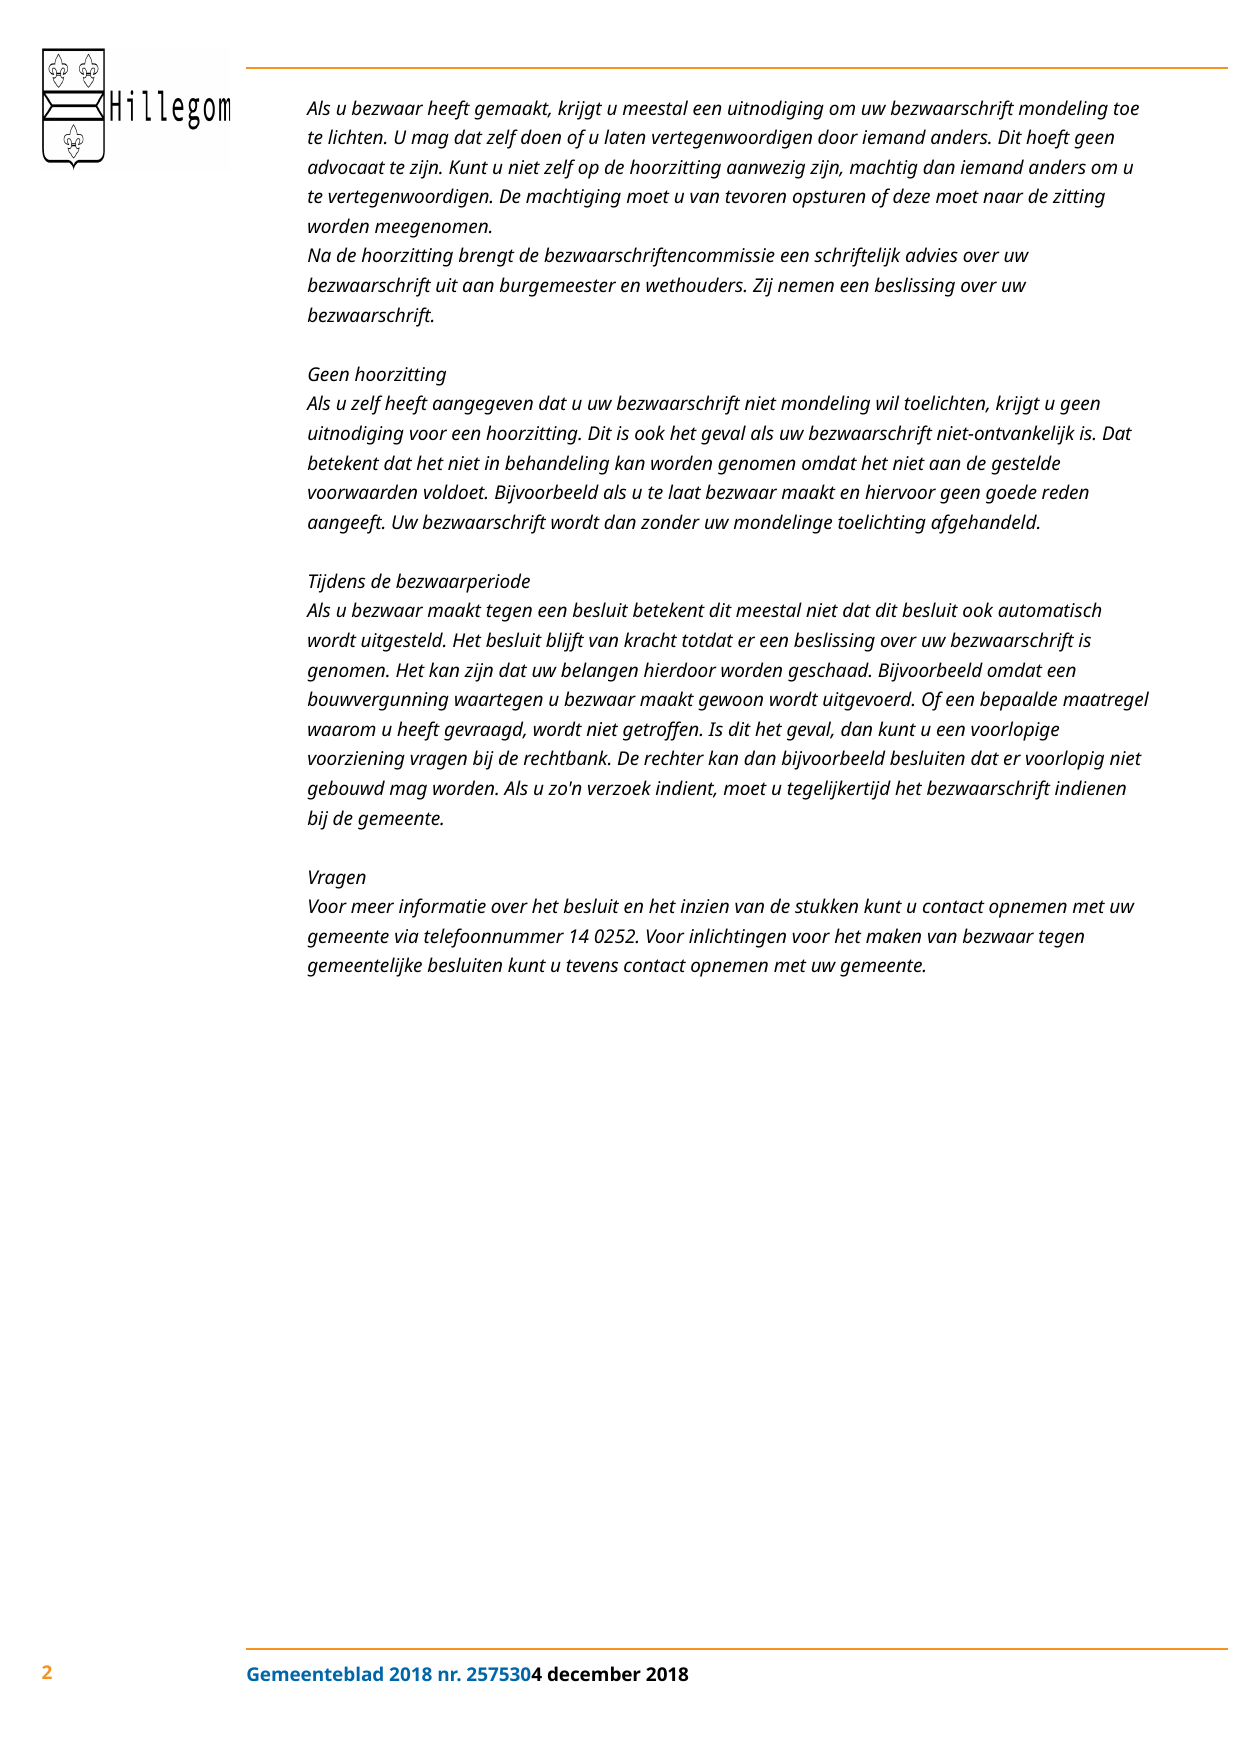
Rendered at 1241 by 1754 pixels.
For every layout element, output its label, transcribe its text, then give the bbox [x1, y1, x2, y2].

list Voor meer informatie over het besluit en het inzien van de stukken kunt u contact opnemen met uw gemeente via telefoonnummer 14 0252. Voor inlichtingen voor het maken van bezwaar tegen gemeentelijke besluiten kunt u tevens contact opnemen met uw gemeente. [248, 893, 1152, 978]
list Als u bezwaar maakt tegen een besluit betekent dit meestal niet dat dit besluit ook automatisch wordt uitgesteld. Het besluit blijft van kracht totdat er een beslissing over uw bezwaarschrift is genomen. Het kan zijn dat uw belangen hierdoor worden geschaad. Bijvoorbeeld omdat een bouwvergunning waartegen u bezwaar maakt gewoon wordt uitgevoerd. Of een bepaalde maatregel waarom u heeft gevraagd, wordt niet getroffen. Is dit het geval, dan kunt u een voorlopige voorziening vragen bij de rechtbank. De rechter kan dan bijvoorbeeld besluiten dat er voorlopig niet gebouwd mag worden. Als u zo'n verzoek indient, moet u tegelijkertijd het bezwaarschrift indienen bij de gemeente. [248, 598, 1152, 831]
list Geen hoorzitting [248, 361, 1152, 387]
list Vragen [248, 864, 1152, 890]
list Als u zelf heeft aangegeven dat u uw bezwaarschrift niet mondeling wil toelichten, krijgt u geen uitnodiging voor een hoorzitting. Dit is ook het geval als uw bezwaarschrift niet-ontvankelijk is. Dat betekent dat het niet in behandeling kan worden genomen omdat het niet aan de gestelde voorwaarden voldoet. Bijvoorbeeld als u te laat bezwaar maakt en hiervoor geen goede reden aangeeft. Uw bezwaarschrift wordt dan zonder uw mondelinge toelichting afgehandeld. [248, 391, 1152, 535]
list Als u bezwaar heeft gemaakt, krijgt u meestal een uitnodiging om uw bezwaarschrift mondeling toe te lichten. U mag dat zelf doen of u laten vertegenwoordigen door iemand anders. Dit hoeft geen advocaat te zijn. Kunt u niet zelf op de hoorzitting aanwezig zijn, machtig dan iemand anders om u te vertegenwoordigen. De machtiging moet u van tevoren opsturen of deze moet naar de zitting worden meegenomen. [248, 95, 1152, 239]
picture [41, 47, 231, 172]
list Tijdens de bezwaarperiode [248, 568, 1152, 594]
list Na de hoorzitting brengt de bezwaarschriftencommissie een schriftelijk advies over uw bezwaarschrift uit aan burgemeester en wethouders. Zij nemen een beslissing over uw bezwaarschrift. [248, 243, 1152, 328]
